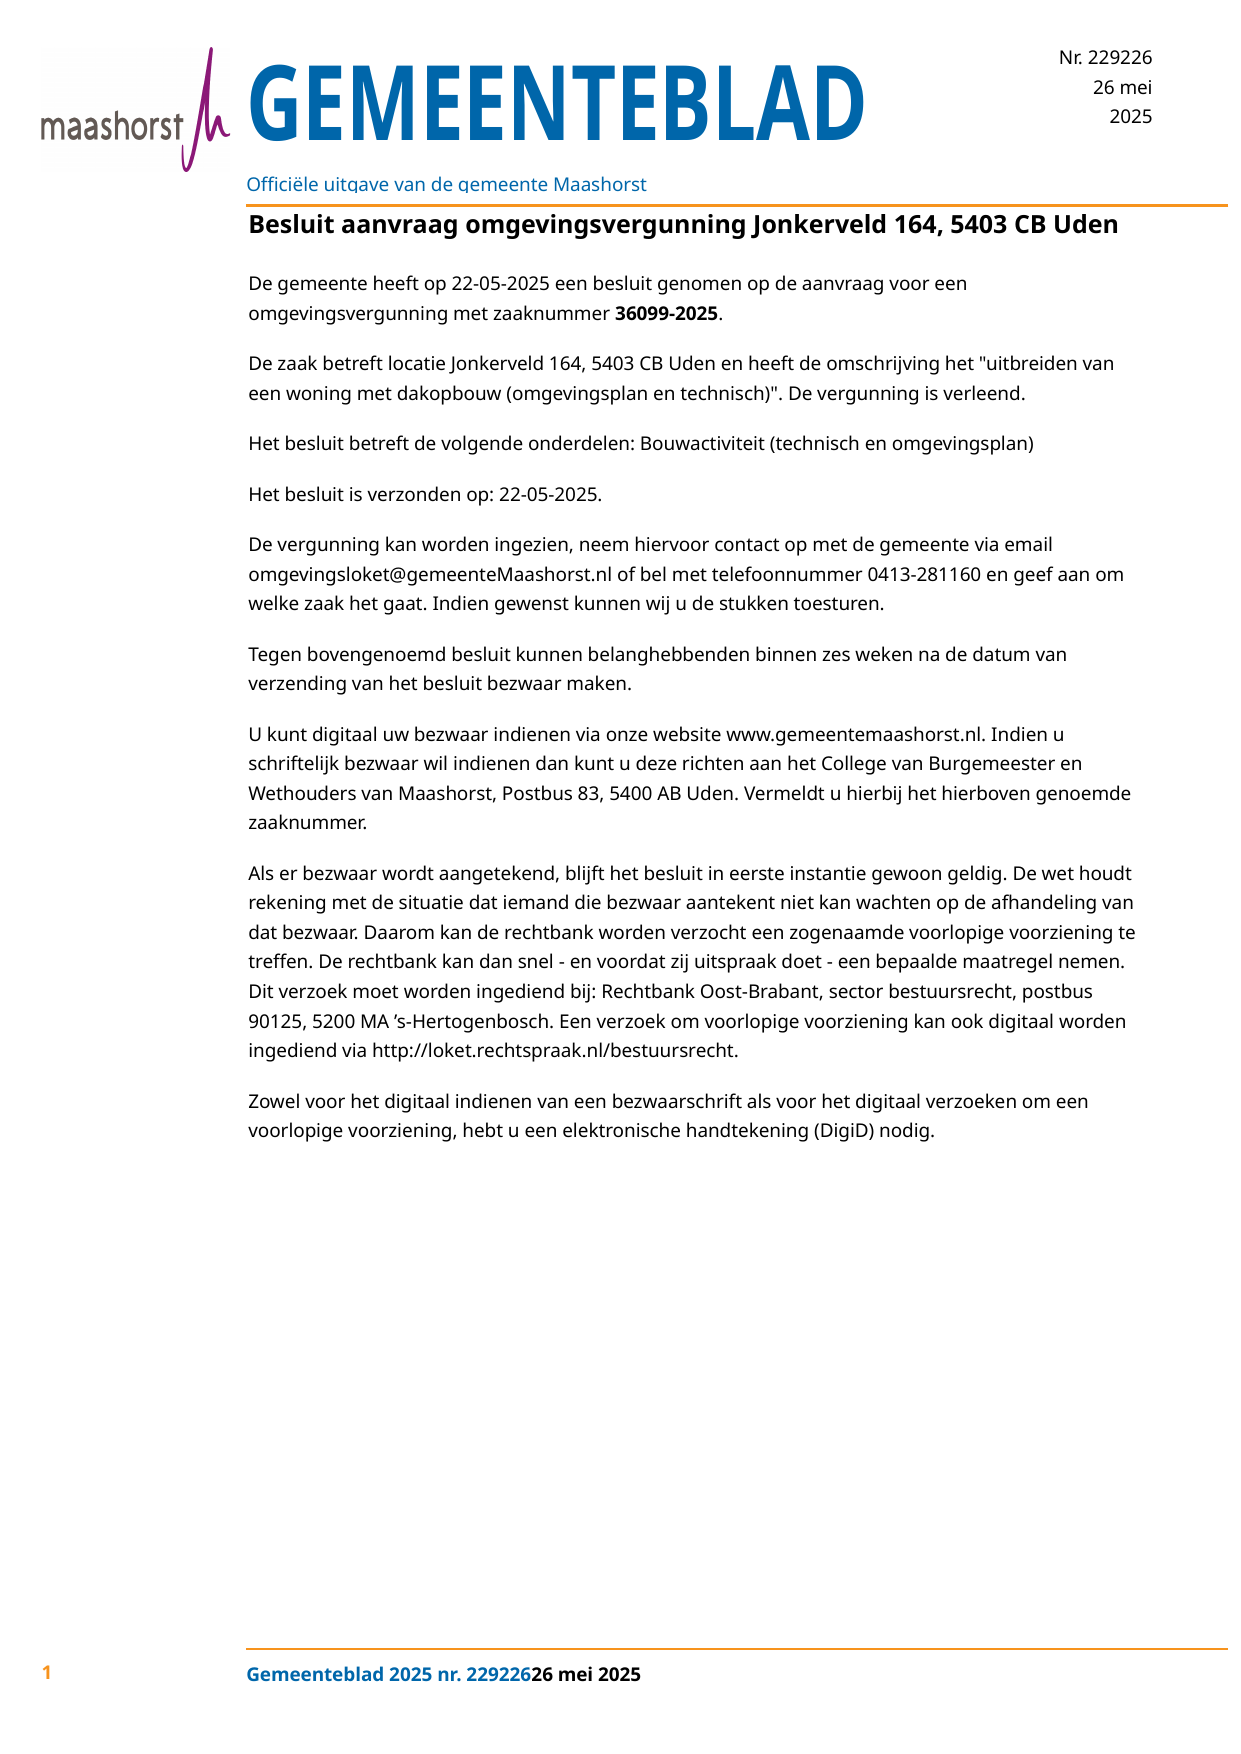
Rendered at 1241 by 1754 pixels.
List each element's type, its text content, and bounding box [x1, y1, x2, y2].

text Besluit aanvraag omgevingsvergunning Jonkerveld 164, 5403 CB Uden [248, 207, 1152, 241]
picture [41, 47, 231, 172]
text Als er bezwaar wordt aangetekend, blijft het besluit in eerste instantie gewoon geldig. De wet houdt rekening met de situatie dat iemand die bezwaar aantekent niet kan wachten op de afhandeling van dat bezwaar. Daarom kan de rechtbank worden verzocht een zogenaamde voorlopige voorziening te treffen. De rechtbank kan dan snel - en voordat zij uitspraak doet - een bepaalde maatregel nemen. Dit verzoek moet worden ingediend bij: Rechtbank Oost-Brabant, sector bestuursrecht, postbus 90125, 5200 MA ’s-Hertogenbosch. Een verzoek om voorlopige voorziening kan ook digitaal worden ingediend via http://loket.rechtspraak.nl/bestuursrecht. [248, 860, 1152, 1063]
text Het besluit betreft de volgende onderdelen: Bouwactiviteit (technisch en omgevingsplan) [248, 430, 1152, 456]
text De vergunning kan worden ingezien, neem hiervoor contact op met de gemeente via email omgevingsloket@gemeenteMaashorst.nl of bel met telefoonnummer 0413-281160 en geef aan om welke zaak het gaat. Indien gewenst kunnen wij u de stukken toesturen. [248, 531, 1152, 616]
text Het besluit is verzonden op: 22-05-2025. [248, 481, 1152, 506]
text De zaak betreft locatie Jonkerveld 164, 5403 CB Uden en heeft de omschrijving het "uitbreiden van een woning met dakopbouw (omgevingsplan en technisch)". De vergunning is verleend. [248, 350, 1152, 406]
text Zowel voor het digitaal indienen van een bezwaarschrift als voor het digitaal verzoeken om een voorlopige voorziening, hebt u een elektronische handtekening (DigiD) nodig. [248, 1088, 1152, 1143]
text U kunt digitaal uw bezwaar indienen via onze website www.gemeentemaashorst.nl. Indien u schriftelijk bezwaar wil indienen dan kunt u deze richten aan het College van Burgemeester en Wethouders van Maashorst, Postbus 83, 5400 AB Uden. Vermeldt u hierbij het hierboven genoemde zaaknummer. [248, 721, 1152, 835]
text Tegen bovengenoemd besluit kunnen belanghebbenden binnen zes weken na de datum van verzending van het besluit bezwaar maken. [248, 641, 1152, 696]
text De gemeente heeft op 22-05-2025 een besluit genomen op de aanvraag voor een omgevingsvergunning met zaaknummer 36099-2025. [248, 270, 1152, 326]
